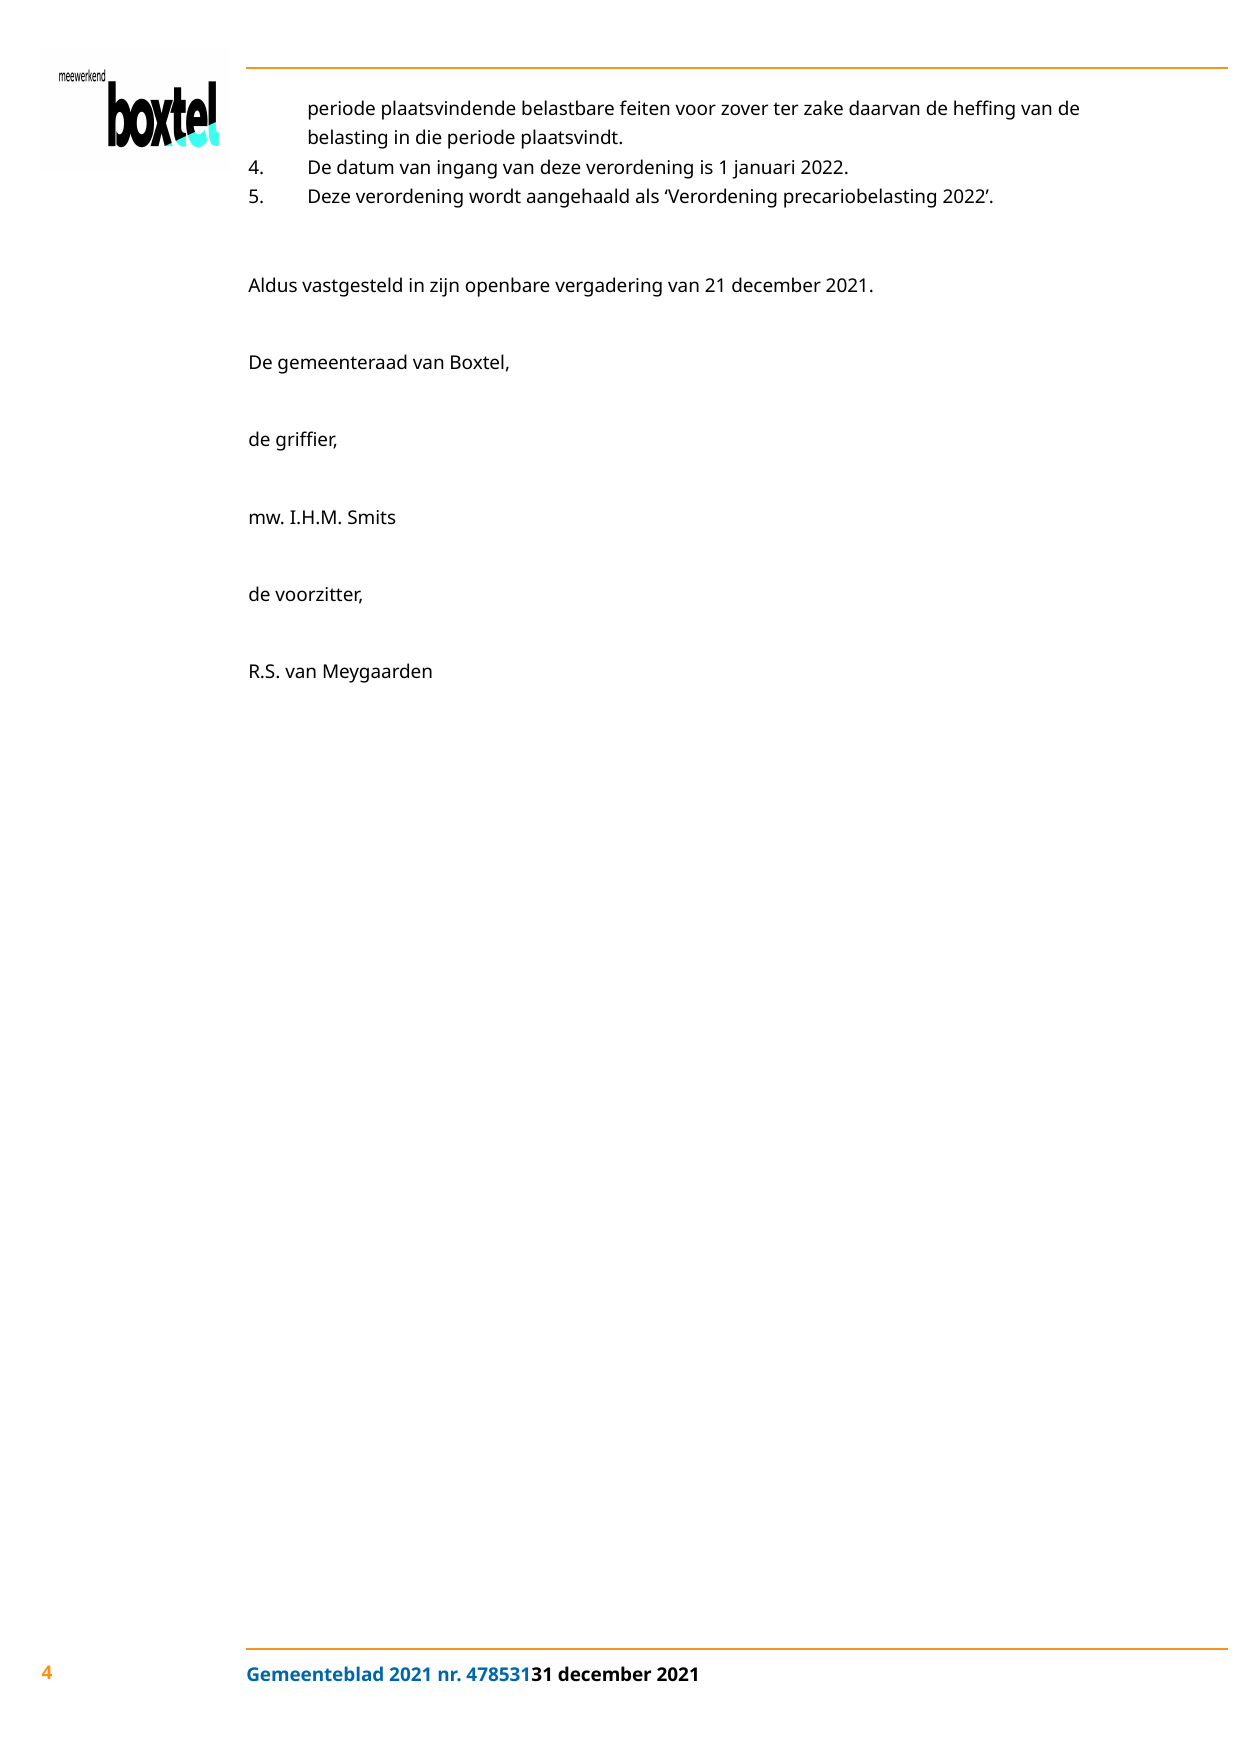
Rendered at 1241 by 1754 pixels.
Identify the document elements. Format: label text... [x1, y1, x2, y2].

picture [41, 47, 231, 172]
text Aldus vastgesteld in zijn openbare vergadering van 21 december 2021. [248, 272, 1152, 298]
text De gemeenteraad van Boxtel, [248, 349, 1152, 375]
text mw. I.H.M. Smits [248, 504, 1152, 529]
text de voorzitter, [248, 581, 1152, 607]
text de griffier, [248, 427, 1152, 452]
list periode plaatsvindende belastbare feiten voor zover ter zake daarvan de heffing van de belasting in die periode plaatsvindt. [248, 95, 1152, 150]
list De datum van ingang van deze verordening is 1 januari 2022. [248, 154, 1152, 180]
list Deze verordening wordt aangehaald als ‘Verordening precariobelasting 2022’. [248, 183, 1152, 209]
text R.S. van Meygaarden [248, 658, 1152, 684]
